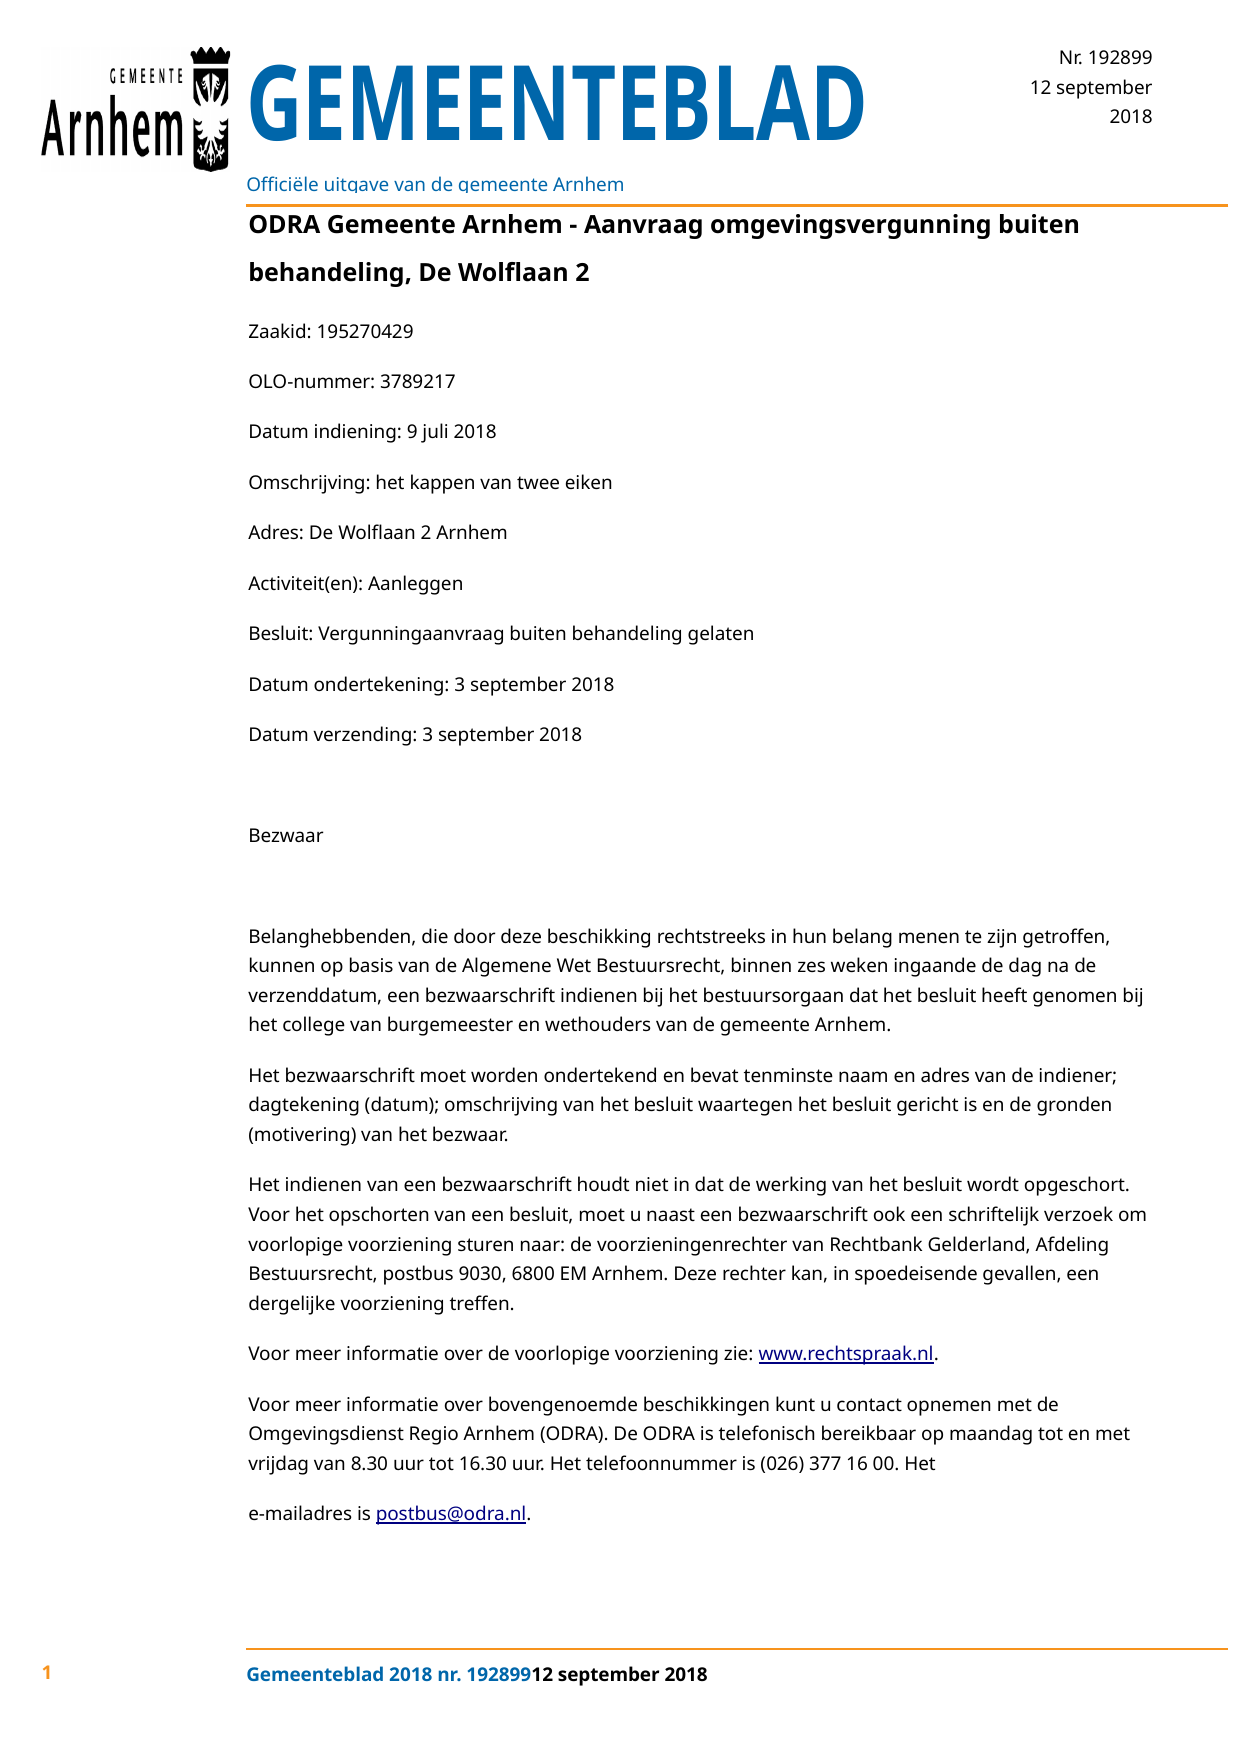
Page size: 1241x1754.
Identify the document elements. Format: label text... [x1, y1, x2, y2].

text Besluit: Vergunningaanvraag buiten behandeling gelaten [248, 620, 1152, 646]
text Omschrijving: het kappen van twee eiken [248, 469, 1152, 495]
text ODRA Gemeente Arnhem - Aanvraag omgevingsvergunning buiten behandeling, De Wolflaan 2 [248, 207, 1152, 288]
text Zaakid: 195270429 [248, 318, 1152, 344]
text Bezwaar [248, 822, 1152, 848]
picture [41, 47, 231, 172]
text Datum verzending: 3 september 2018 [248, 721, 1152, 747]
text OLO-nummer: 3789217 [248, 368, 1152, 394]
text Adres: De Wolflaan 2 Arnhem [248, 519, 1152, 545]
text Activiteit(en): Aanleggen [248, 570, 1152, 596]
text Belanghebbenden, die door deze beschikking rechtstreeks in hun belang menen te zijn getroffen, kunnen op basis van de Algemene Wet Bestuursrecht, binnen zes weken ingaande de dag na de verzenddatum, een bezwaarschrift indienen bij het bestuursorgaan dat het besluit heeft genomen bij het college van burgemeester en wethouders van de gemeente Arnhem. [248, 923, 1152, 1037]
text Datum ondertekening: 3 september 2018 [248, 671, 1152, 697]
text Het bezwaarschrift moet worden ondertekend en bevat tenminste naam en adres van de indiener; dagtekening (datum); omschrijving van het besluit waartegen het besluit gericht is en de gronden (motivering) van het bezwaar. [248, 1062, 1152, 1147]
text Voor meer informatie over bovengenoemde beschikkingen kunt u contact opnemen met de Omgevingsdienst Regio Arnhem (ODRA). De ODRA is telefonisch bereikbaar op maandag tot en met vrijdag van 8.30 uur tot 16.30 uur. Het telefoonnummer is (026) 377 16 00. Het [248, 1391, 1152, 1476]
text e-mailadres is postbus@odra.nl. [248, 1500, 1152, 1526]
text Datum indiening: 9 juli 2018 [248, 419, 1152, 444]
text Het indienen van een bezwaarschrift houdt niet in dat de werking van het besluit wordt opgeschort. Voor het opschorten van een besluit, moet u naast een bezwaarschrift ook een schriftelijk verzoek om voorlopige voorziening sturen naar: de voorzieningenrechter van Rechtbank Gelderland, Afdeling Bestuursrecht, postbus 9030, 6800 EM Arnhem. Deze rechter kan, in spoedeisende gevallen, een dergelijke voorziening treffen. [248, 1172, 1152, 1316]
text Voor meer informatie over de voorlopige voorziening zie: www.rechtspraak.nl. [248, 1340, 1152, 1366]
